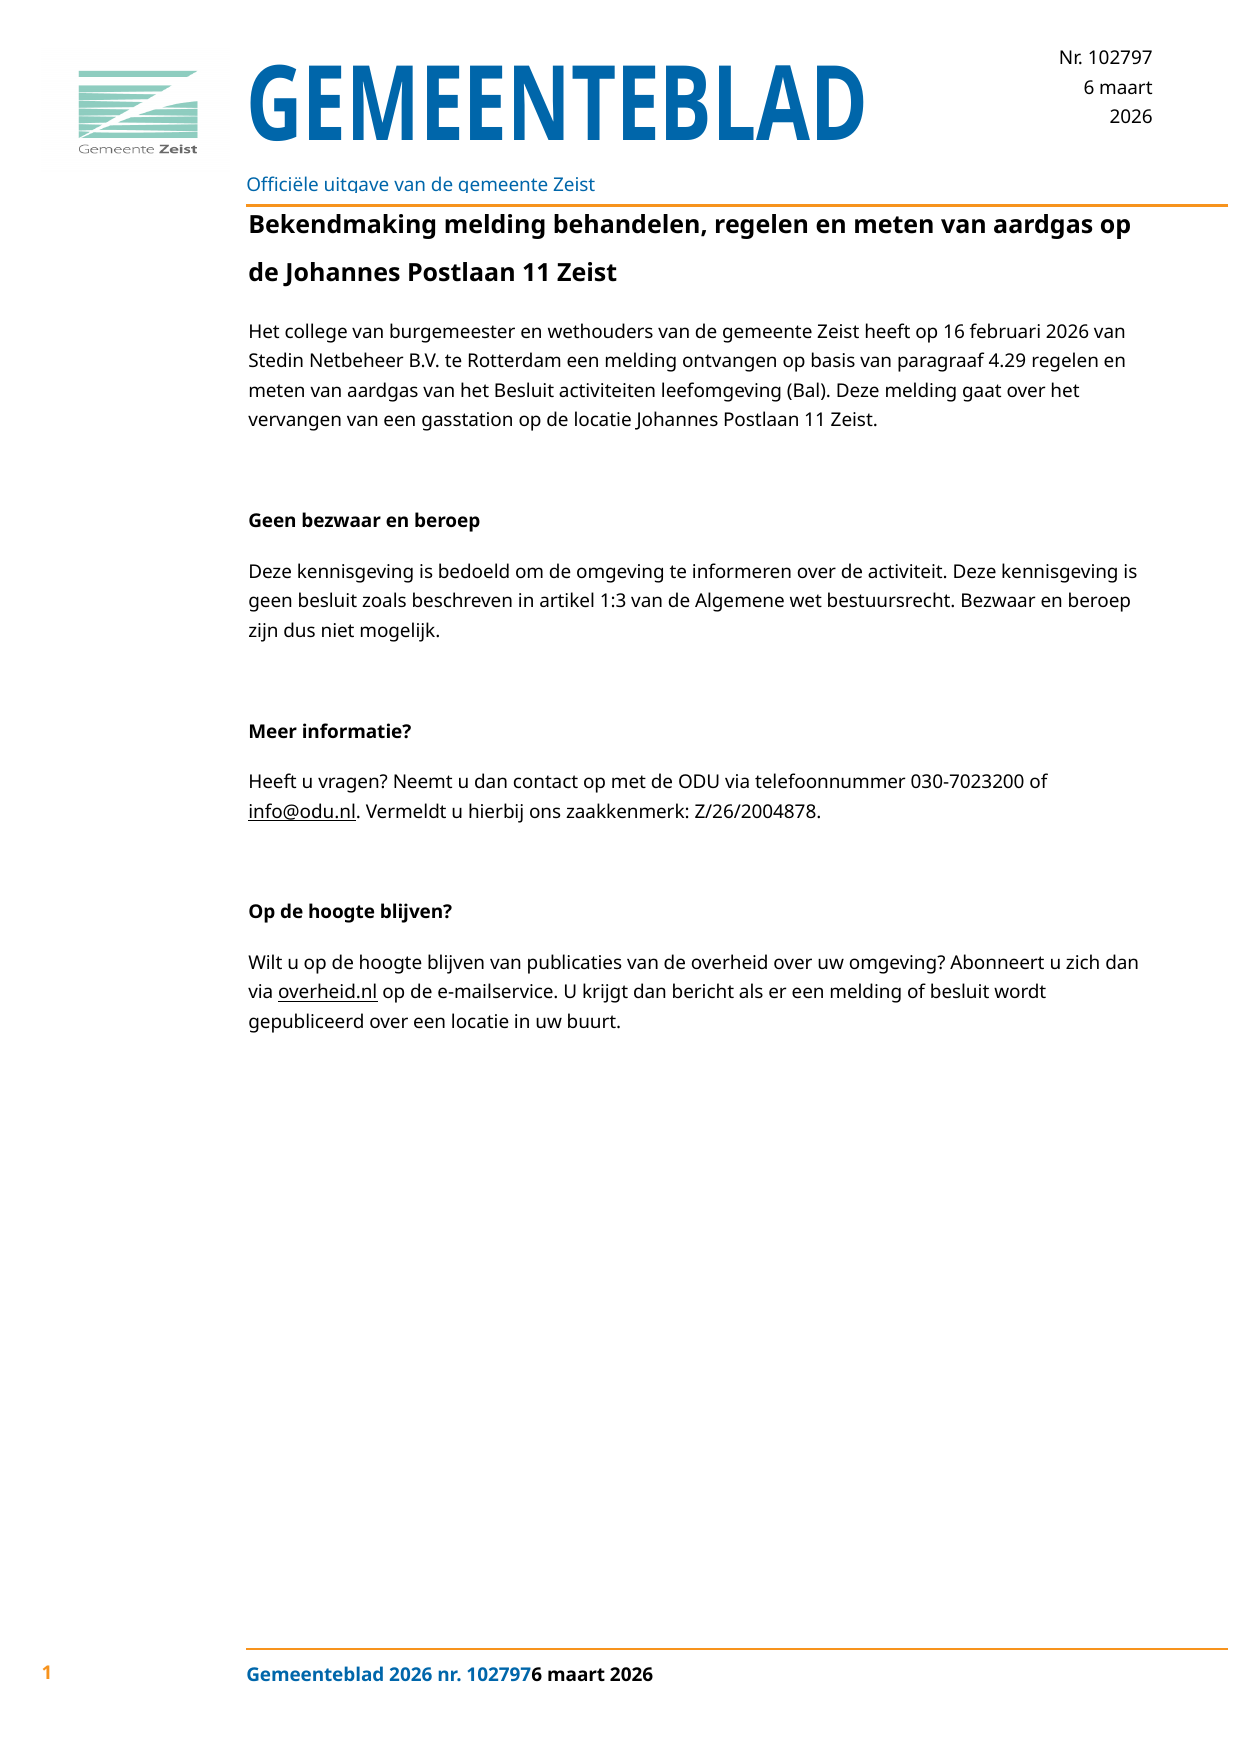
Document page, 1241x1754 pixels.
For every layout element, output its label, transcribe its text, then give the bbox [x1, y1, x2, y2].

text Deze kennisgeving is bedoeld om de omgeving te informeren over de activiteit. Deze kennisgeving is geen besluit zoals beschreven in artikel 1:3 van de Algemene wet bestuursrecht. Bezwaar en beroep zijn dus niet mogelijk. [248, 558, 1152, 643]
text Wilt u op de hoogte blijven van publicaties van de overheid over uw omgeving? Abonneert u zich dan via overheid.nl op de e-mailservice. U krijgt dan bericht als er een melding of besluit wordt gepubliceerd over een locatie in uw buurt. [248, 949, 1152, 1034]
text Bekendmaking melding behandelen, regelen en meten van aardgas op de Johannes Postlaan 11 Zeist [248, 207, 1152, 288]
text Geen bezwaar en beroep [248, 507, 1152, 533]
text Heeft u vragen? Neemt u dan contact op met de ODU via telefoonnummer 030-7023200 of info@odu.nl. Vermeldt u hierbij ons zaakkenmerk: Z/26/2004878. [248, 768, 1152, 824]
text Op de hoogte blijven? [248, 899, 1152, 924]
text Meer informatie? [248, 718, 1152, 744]
text Het college van burgemeester en wethouders van de gemeente Zeist heeft op 16 februari 2026 van Stedin Netbeheer B.V. te Rotterdam een melding ontvangen op basis van paragraaf 4.29 regelen en meten van aardgas van het Besluit activiteiten leefomgeving (Bal). Deze melding gaat over het vervangen van een gasstation op de locatie Johannes Postlaan 11 Zeist. [248, 318, 1152, 432]
picture [41, 47, 231, 172]
